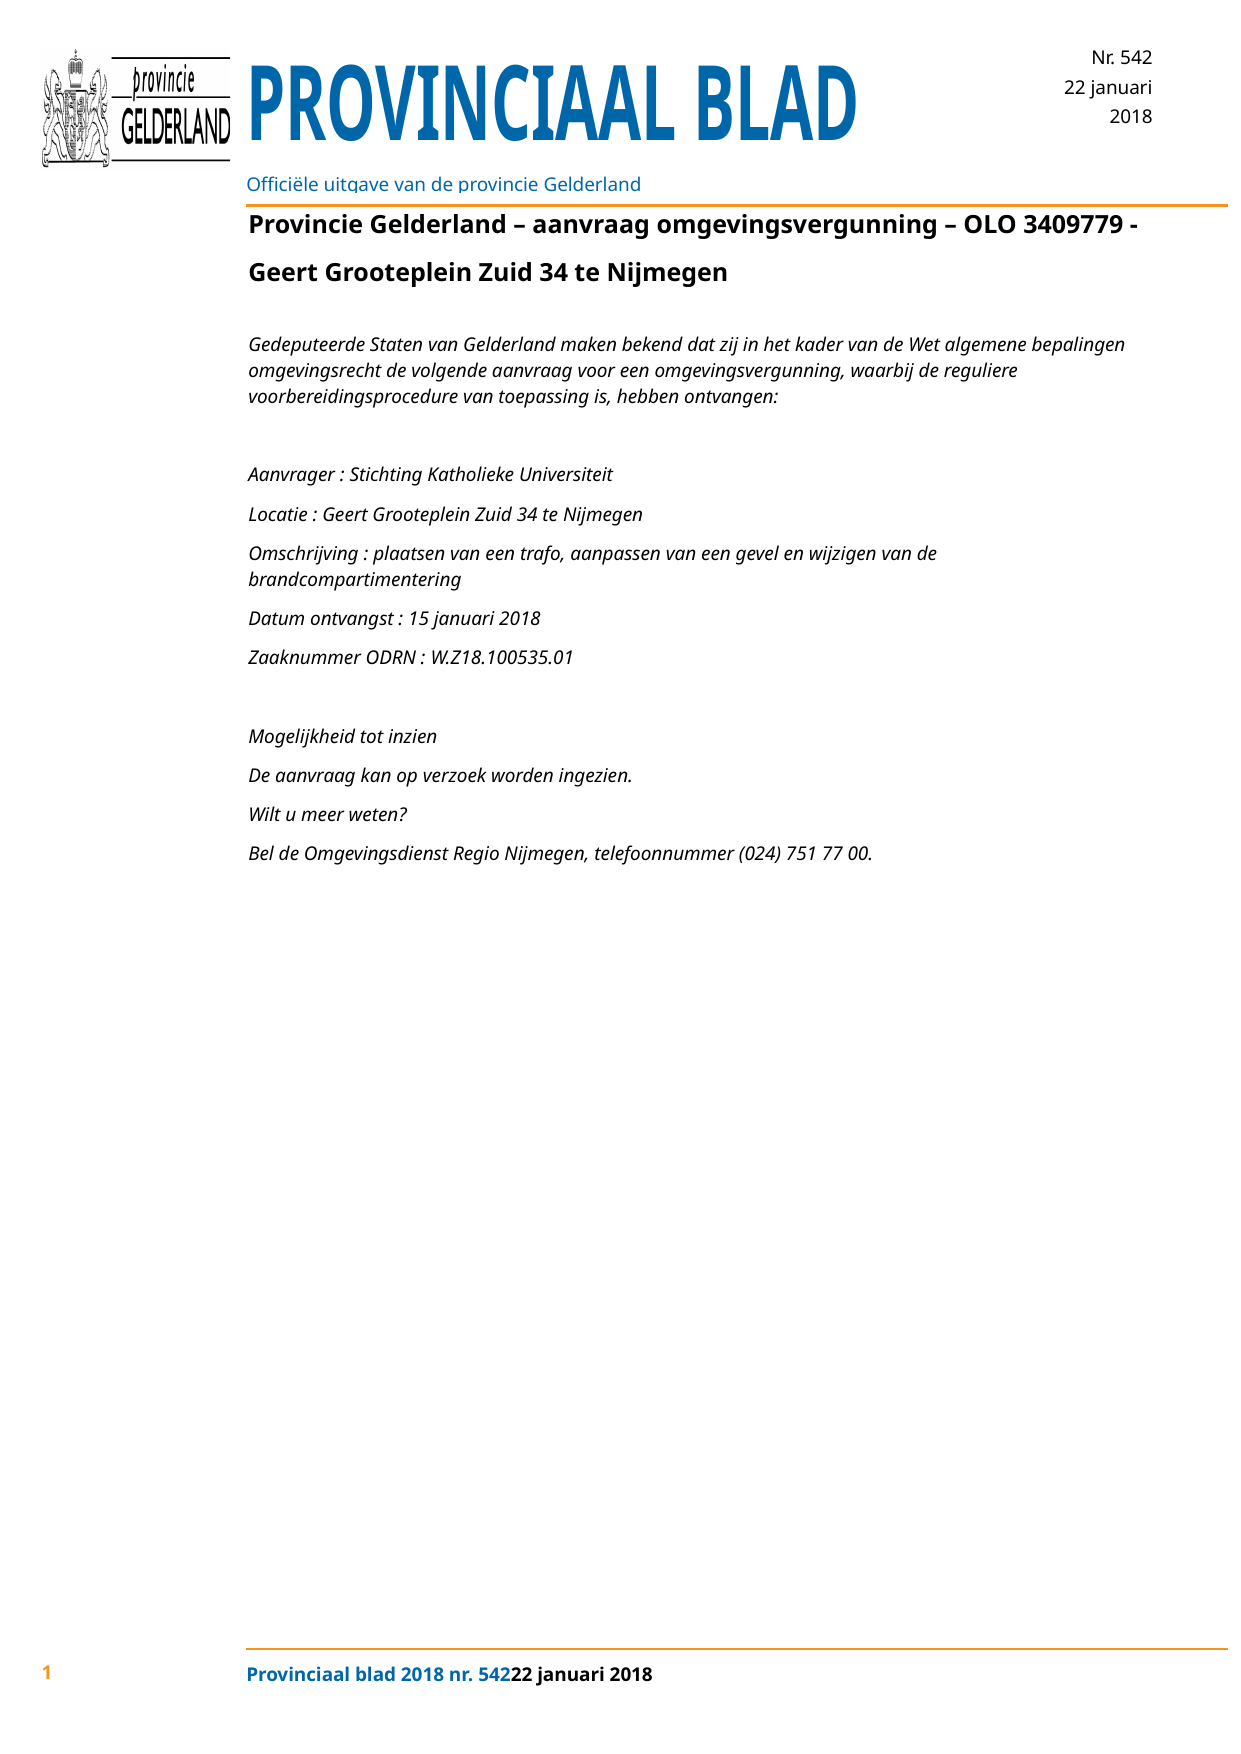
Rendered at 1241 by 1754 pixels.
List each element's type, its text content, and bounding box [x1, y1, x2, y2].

text Mogelijkheid tot inzien [248, 723, 1152, 748]
text Gedeputeerde Staten van Gelderland maken bekend dat zij in het kader van de Wet algemene bepalingen omgevingsrecht de volgende aanvraag voor een omgevingsvergunning, waarbij de reguliere voorbereidingsprocedure van toepassing is, hebben ontvangen: [248, 331, 1152, 409]
text Provincie Gelderland – aanvraag omgevingsvergunning – OLO 3409779 - Geert Grooteplein Zuid 34 te Nijmegen [248, 207, 1152, 288]
text De aanvraag kan op verzoek worden ingezien. [248, 762, 1152, 788]
text Bel de Omgevingsdienst Regio Nijmegen, telefoonnummer (024) 751 77 00. [248, 841, 1152, 866]
text Wilt u meer weten? [248, 801, 1152, 827]
picture [41, 47, 231, 172]
text Datum ontvangst : 15 januari 2018 [248, 605, 1152, 631]
text Zaaknummer ODRN : W.Z18.100535.01 [248, 644, 1152, 670]
text Locatie : Geert Grooteplein Zuid 34 te Nijmegen [248, 501, 1152, 526]
text Aanvrager : Stichting Katholieke Universiteit [248, 461, 1152, 487]
text Omschrijving : plaatsen van een trafo, aanpassen van een gevel en wijzigen van de brandcompartimentering [248, 540, 1152, 591]
